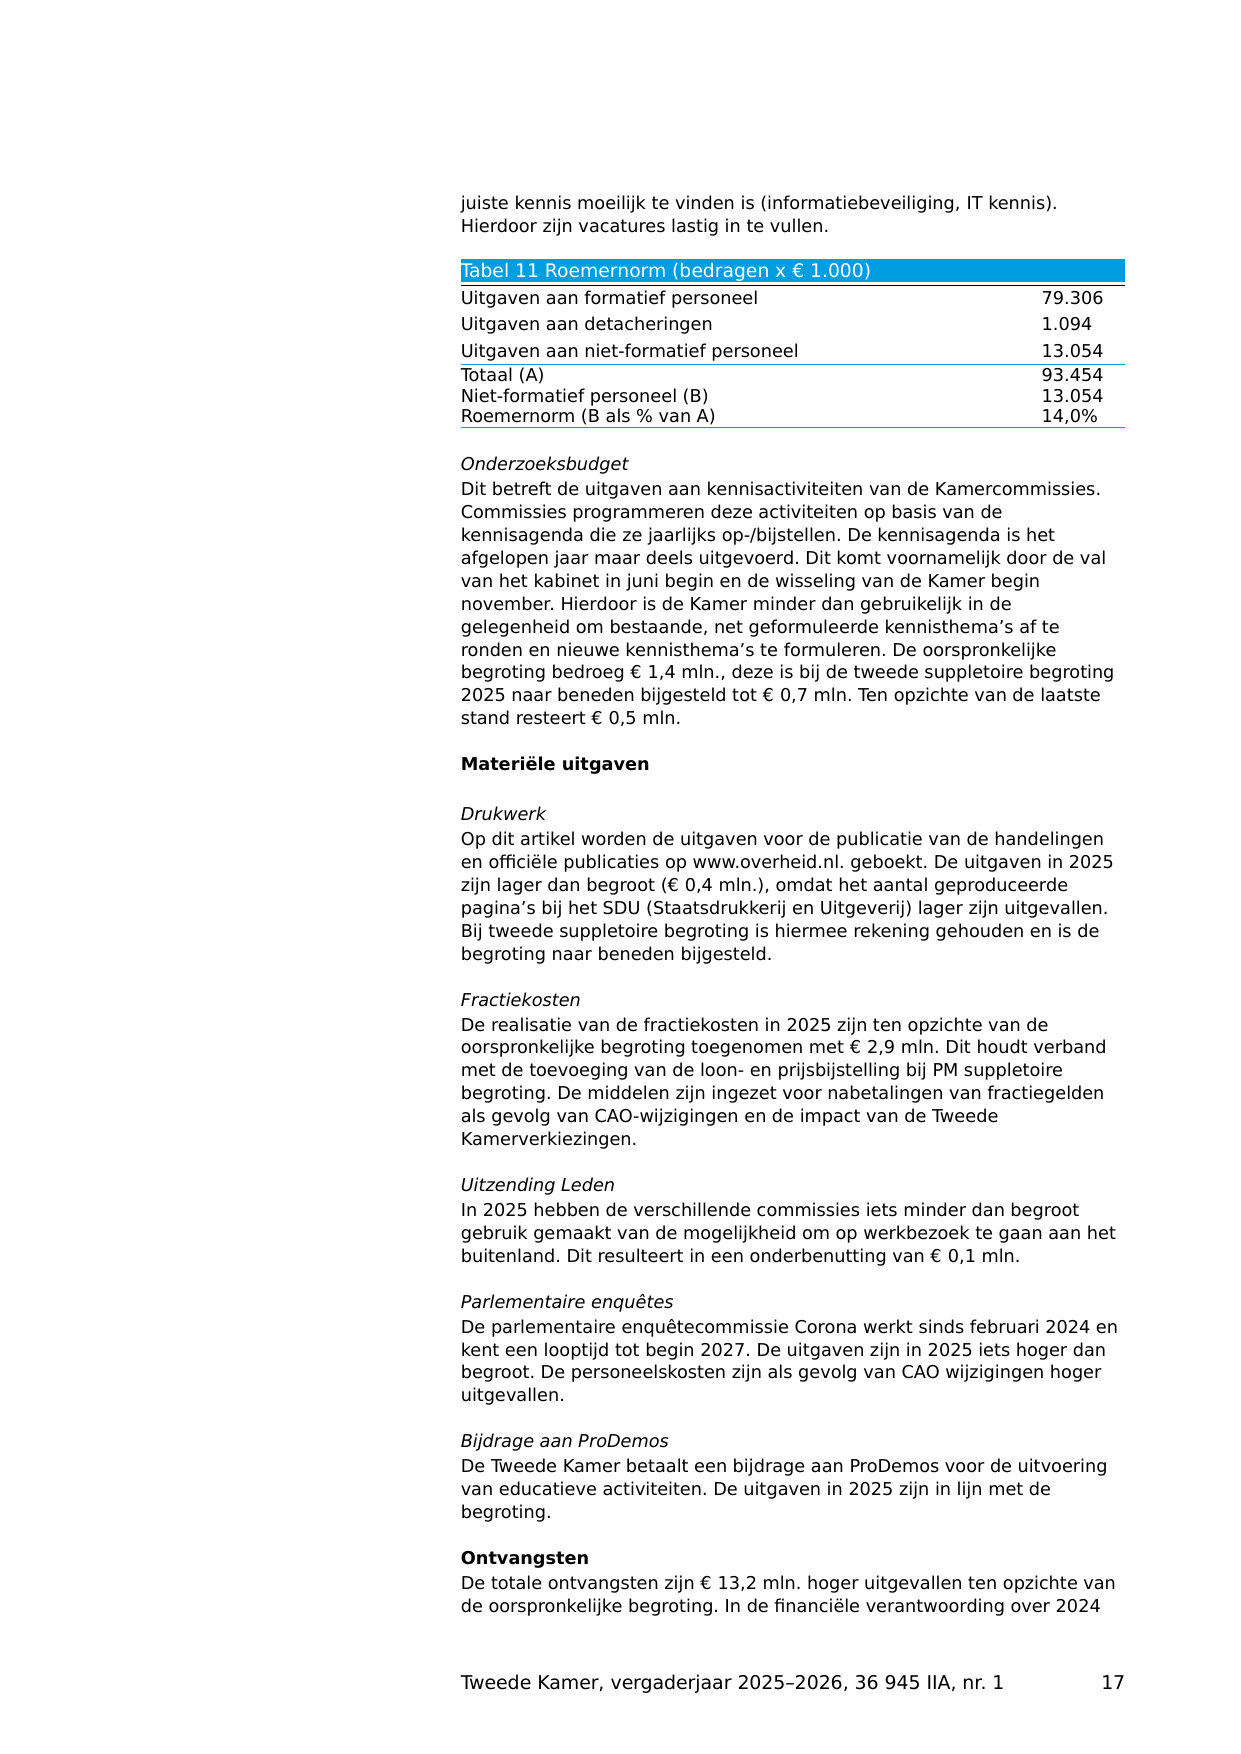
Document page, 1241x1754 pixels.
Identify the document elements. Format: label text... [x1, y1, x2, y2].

text Uitzending Leden [461, 1173, 1125, 1196]
text De parlementaire enquêtecommissie Corona werkt sinds februari 2024 en kent een looptijd tot begin 2027. De uitgaven zijn in 2025 iets hoger dan begroot. De personeelskosten zijn als gevolg van CAO wijzigingen hoger uitgevallen. [461, 1315, 1125, 1406]
table_cell 14,0% [1039, 406, 1125, 427]
table_cell 13.054 [1039, 386, 1125, 406]
text Drukwerk [461, 802, 1125, 825]
table_cell Niet-formatief personeel (B) [461, 386, 1038, 406]
text De Tweede Kamer betaalt een bĳdrage aan ProDemos voor de uitvoering van educatieve activiteiten. De uitgaven in 2025 zĳn in lĳn met de begroting. [461, 1454, 1125, 1523]
text Fractiekosten [461, 988, 1125, 1011]
table_cell 79.306 [1039, 286, 1125, 311]
table_cell Uitgaven aan formatief personeel [461, 286, 1038, 311]
table_cell Uitgaven aan niet-formatief personeel [461, 338, 1038, 364]
text juiste kennis moeilijk te vinden is (informatiebeveiliging, IT kennis). Hierdoor zijn vacatures lastig in te vullen. [461, 191, 1125, 237]
table_cell Totaal (A) [461, 365, 1038, 386]
text Onderzoeksbudget [461, 452, 1125, 475]
text De totale ontvangsten zĳn € 13,2 mln. hoger uitgevallen ten opzichte van de oorspronkelĳke begroting. In de financiële verantwoording over 2024 [461, 1571, 1125, 1617]
table_cell Uitgaven aan detacheringen [461, 311, 1038, 338]
text Ontvangsten [461, 1546, 1125, 1569]
table_cell Roemernorm (B als % van A) [461, 406, 1038, 427]
table_cell 13.054 [1039, 338, 1125, 364]
text Bijdrage aan ProDemos [461, 1429, 1125, 1452]
text Materiële uitgaven [461, 752, 1125, 775]
table_cell 93.454 [1039, 365, 1125, 386]
text Dit betreft de uitgaven aan kennisactiviteiten van de Kamercommissies. Commissies programmeren deze activiteiten op basis van de kennisagenda die ze jaarlijks op-/bijstellen. De kennisagenda is het afgelopen jaar maar deels uitgevoerd. Dit komt voornamelijk door de val van het kabinet in juni begin en de wisseling van de Kamer begin november. Hierdoor is de Kamer minder dan gebruikelijk in de gelegenheid om bestaande, net geformuleerde kennisthema’s af te ronden en nieuwe kennisthema’s te formuleren. De oorspronkelijke begroting bedroeg € 1,4 mln., deze is bij de tweede suppletoire begroting 2025 naar beneden bijgesteld tot € 0,7 mln. Ten opzichte van de laatste stand resteert € 0,5 mln. [461, 477, 1125, 729]
table_cell 1.094 [1039, 311, 1125, 338]
text In 2025 hebben de verschillende commissies iets minder dan begroot gebruik gemaakt van de mogelijkheid om op werkbezoek te gaan aan het buitenland. Dit resulteert in een onderbenutting van € 0,1 mln. [461, 1198, 1125, 1267]
text De realisatie van de fractiekosten in 2025 zijn ten opzichte van de oorspronkelijke begroting toegenomen met € 2,9 mln. Dit houdt verband met de toevoeging van de loon- en prijsbijstelling bij PM suppletoire begroting. De middelen zijn ingezet voor nabetalingen van fractiegelden als gevolg van CAO-wijzigingen en de impact van de Tweede Kamerverkiezingen. [461, 1013, 1125, 1150]
text Parlementaire enquêtes [461, 1290, 1125, 1313]
text Op dit artikel worden de uitgaven voor de publicatie van de handelingen en officiële publicaties op www.overheid.nl. geboekt. De uitgaven in 2025 zijn lager dan begroot (€ 0,4 mln.), omdat het aantal geproduceerde pagina’s bij het SDU (Staatsdrukkerij en Uitgeverij) lager zijn uitgevallen. Bij tweede suppletoire begroting is hiermee rekening gehouden en is de begroting naar beneden bijgesteld. [461, 827, 1125, 965]
